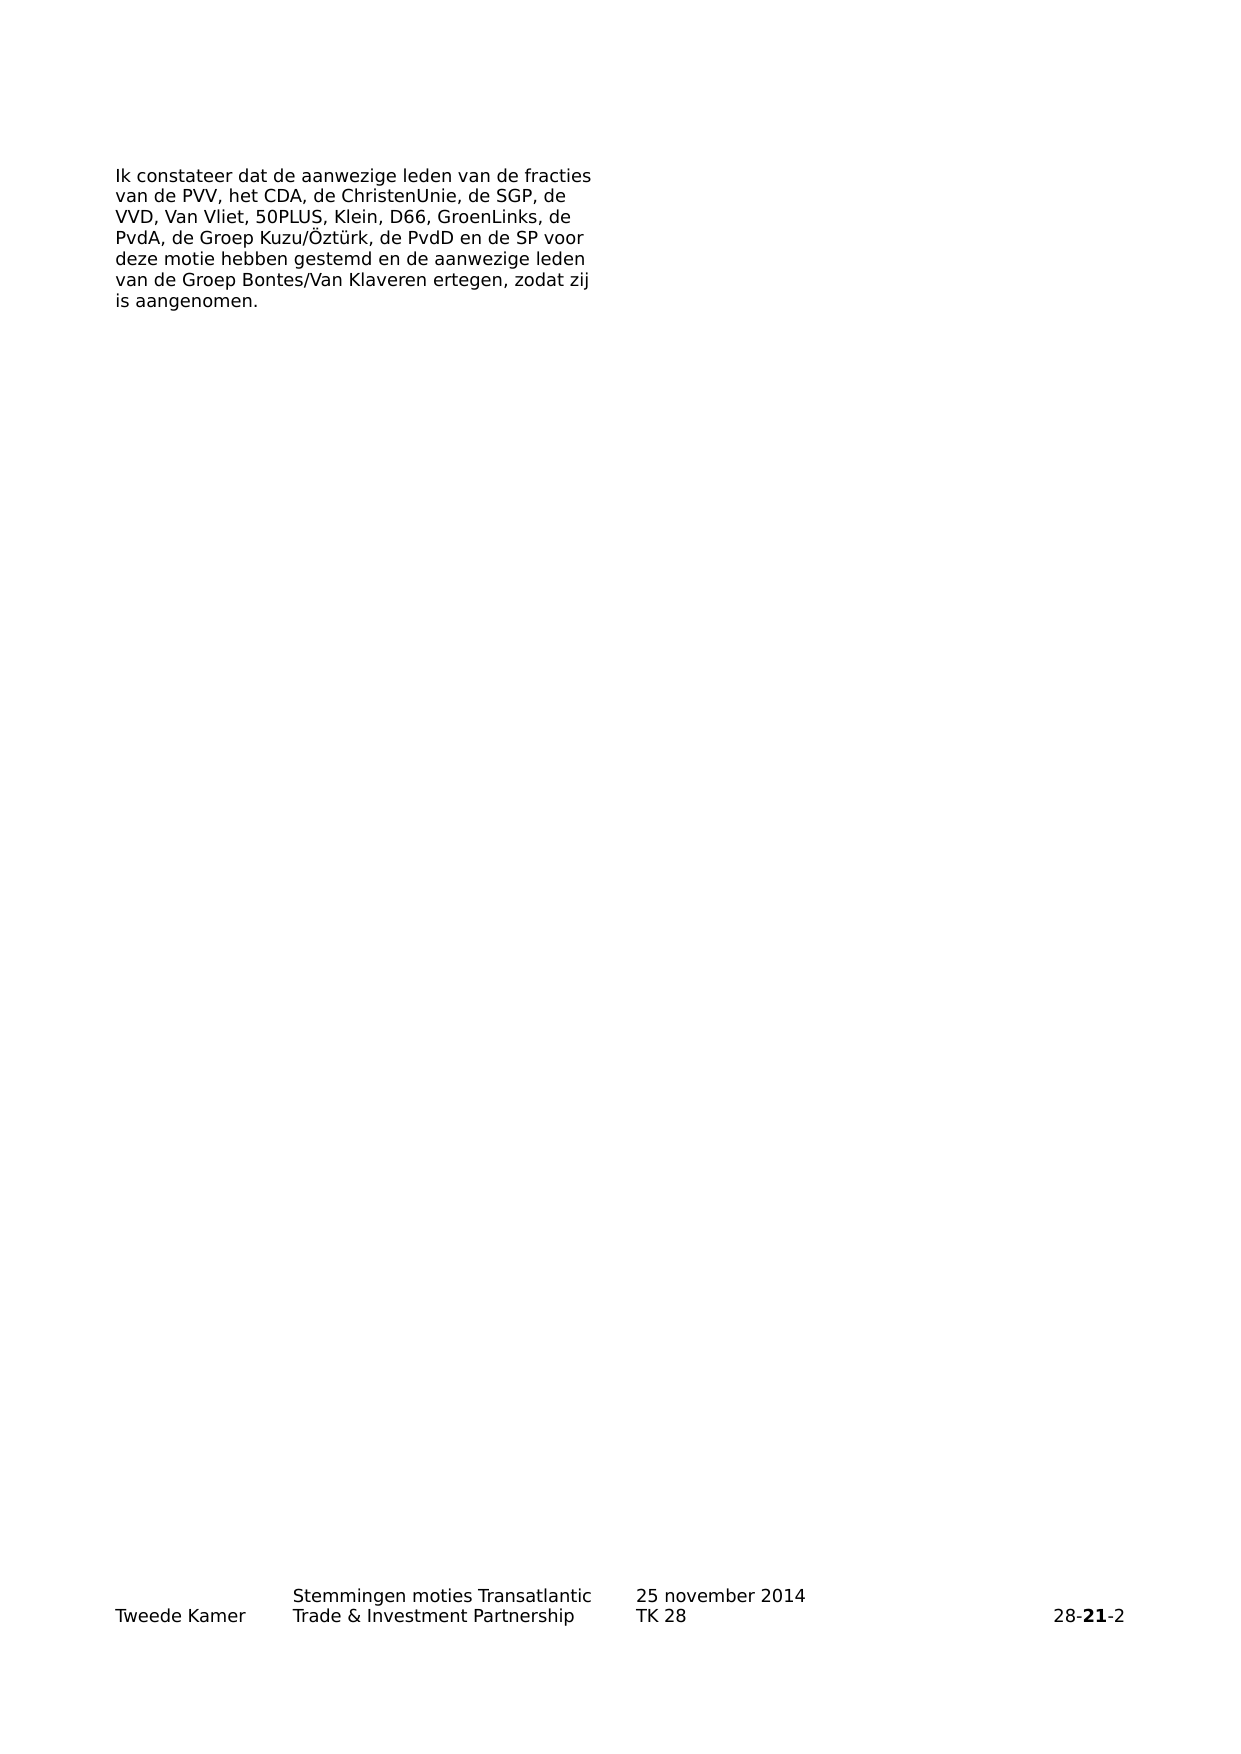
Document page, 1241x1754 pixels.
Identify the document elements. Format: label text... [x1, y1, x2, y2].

text Ik constateer dat de aanwezige leden van de fracties van de PVV, het CDA, de ChristenUnie, de SGP, de VVD, Van Vliet, 50PLUS, Klein, D66, GroenLinks, de PvdA, de Groep Kuzu/Öztürk, de PvdD en de SP voor deze motie hebben gestemd en de aanwezige leden van de Groep Bontes/Van Klaveren ertegen, zodat zij is aangenomen. [115, 165, 605, 311]
